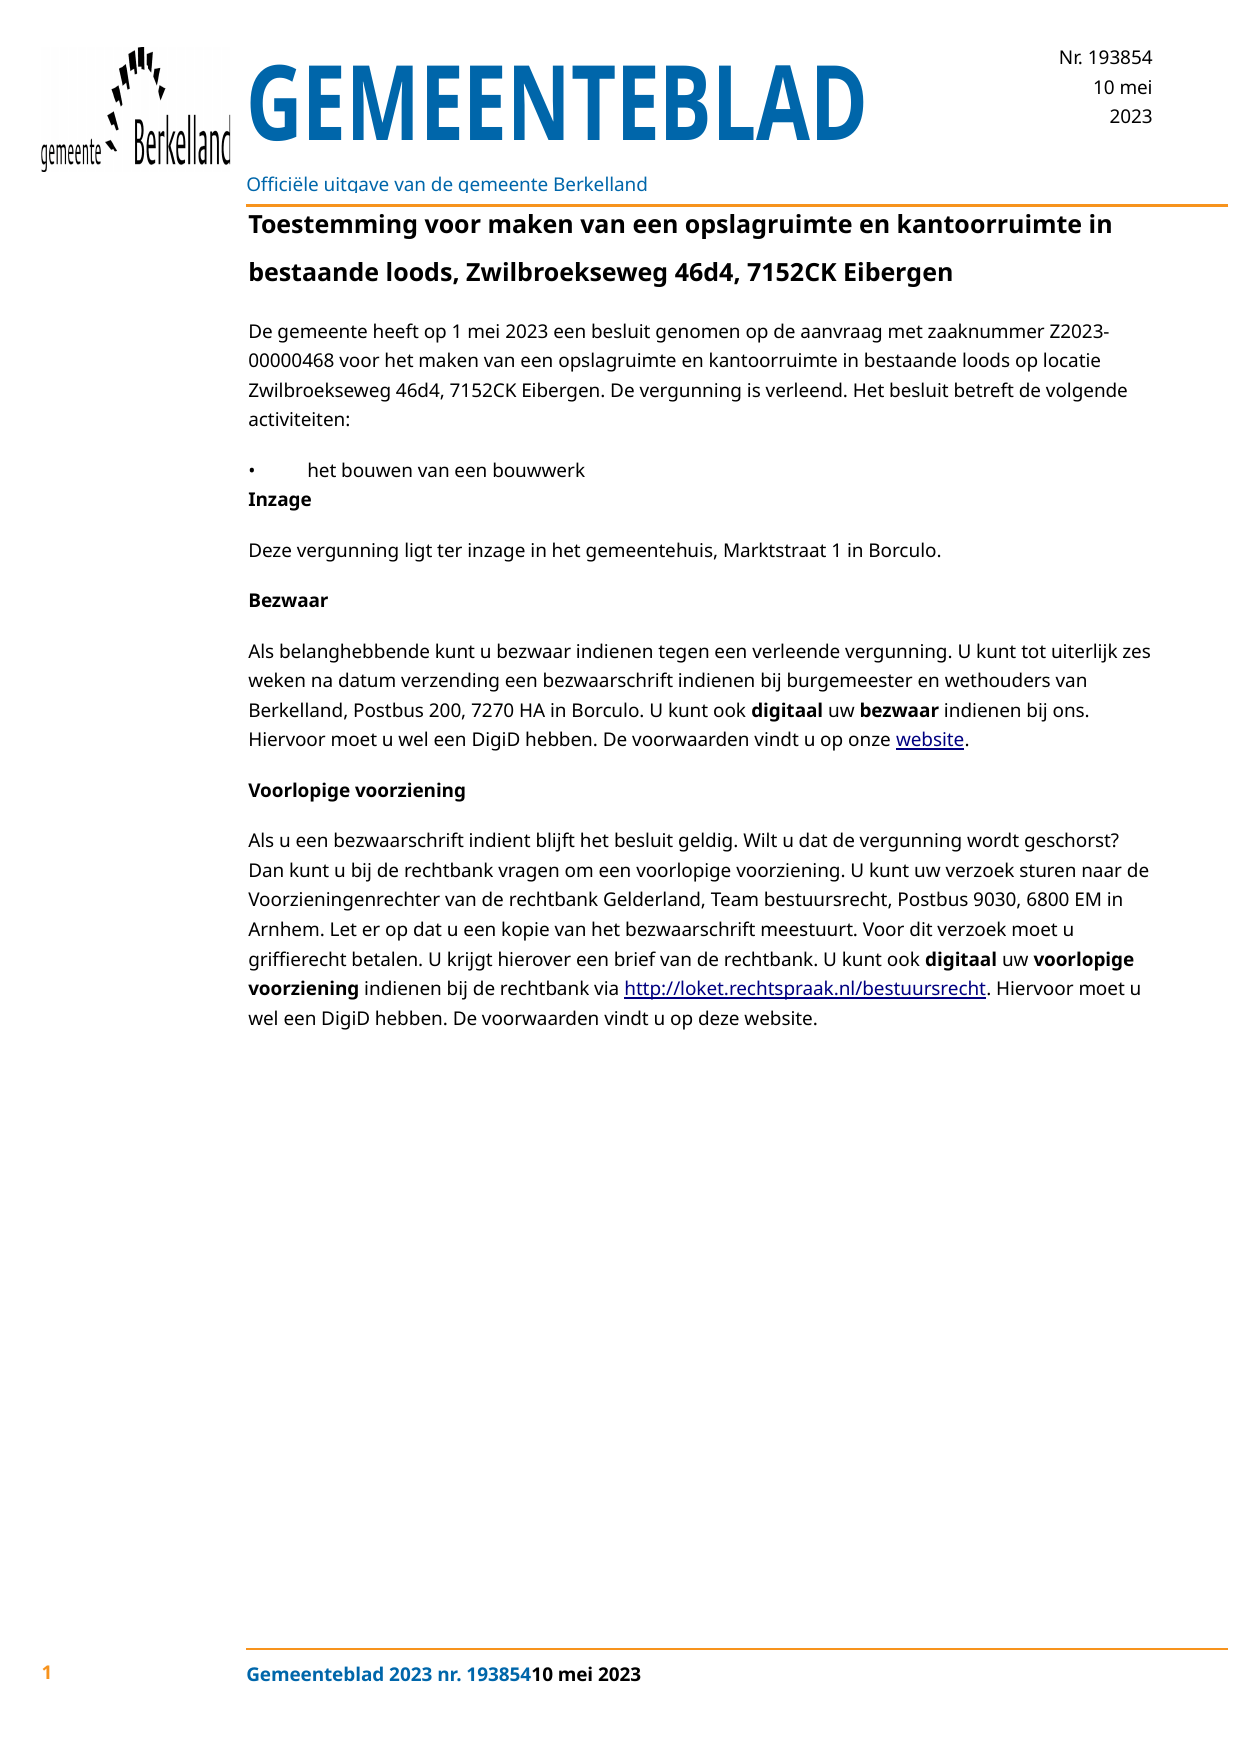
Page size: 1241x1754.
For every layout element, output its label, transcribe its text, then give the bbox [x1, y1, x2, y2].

text Bezwaar [248, 587, 1152, 613]
text Als belanghebbende kunt u bezwaar indienen tegen een verleende vergunning. U kunt tot uiterlijk zes weken na datum verzending een bezwaarschrift indienen bij burgemeester en wethouders van Berkelland, Postbus 200, 7270 HA in Borculo. U kunt ook digitaal uw bezwaar indienen bij ons. Hiervoor moet u wel een DigiD hebben. De voorwaarden vindt u op onze website. [248, 638, 1152, 752]
text De gemeente heeft op 1 mei 2023 een besluit genomen op de aanvraag met zaaknummer Z2023-00000468 voor het maken van een opslagruimte en kantoorruimte in bestaande loods op locatie Zwilbroekseweg 46d4, 7152CK Eibergen. De vergunning is verleend. Het besluit betreft de volgende activiteiten: [248, 318, 1152, 432]
text Inzage [248, 487, 1152, 512]
text Toestemming voor maken van een opslagruimte en kantoorruimte in bestaande loods, Zwilbroekseweg 46d4, 7152CK Eibergen [248, 207, 1152, 288]
list het bouwen van een bouwwerk [248, 457, 1152, 483]
text Deze vergunning ligt ter inzage in het gemeentehuis, Marktstraat 1 in Borculo. [248, 537, 1152, 563]
text Als u een bezwaarschrift indient blijft het besluit geldig. Wilt u dat de vergunning wordt geschorst? Dan kunt u bij de rechtbank vragen om een voorlopige voorziening. U kunt uw verzoek sturen naar de Voorzieningenrechter van de rechtbank Gelderland, Team bestuursrecht, Postbus 9030, 6800 EM in Arnhem. Let er op dat u een kopie van het bezwaarschrift meestuurt. Voor dit verzoek moet u griffierecht betalen. U krijgt hierover een brief van de rechtbank. U kunt ook digitaal uw voorlopige voorziening indienen bij de rechtbank via http://loket.rechtspraak.nl/bestuursrecht. Hiervoor moet u wel een DigiD hebben. De voorwaarden vindt u op deze website. [248, 827, 1152, 1031]
picture [41, 47, 231, 172]
text Voorlopige voorziening [248, 777, 1152, 803]
